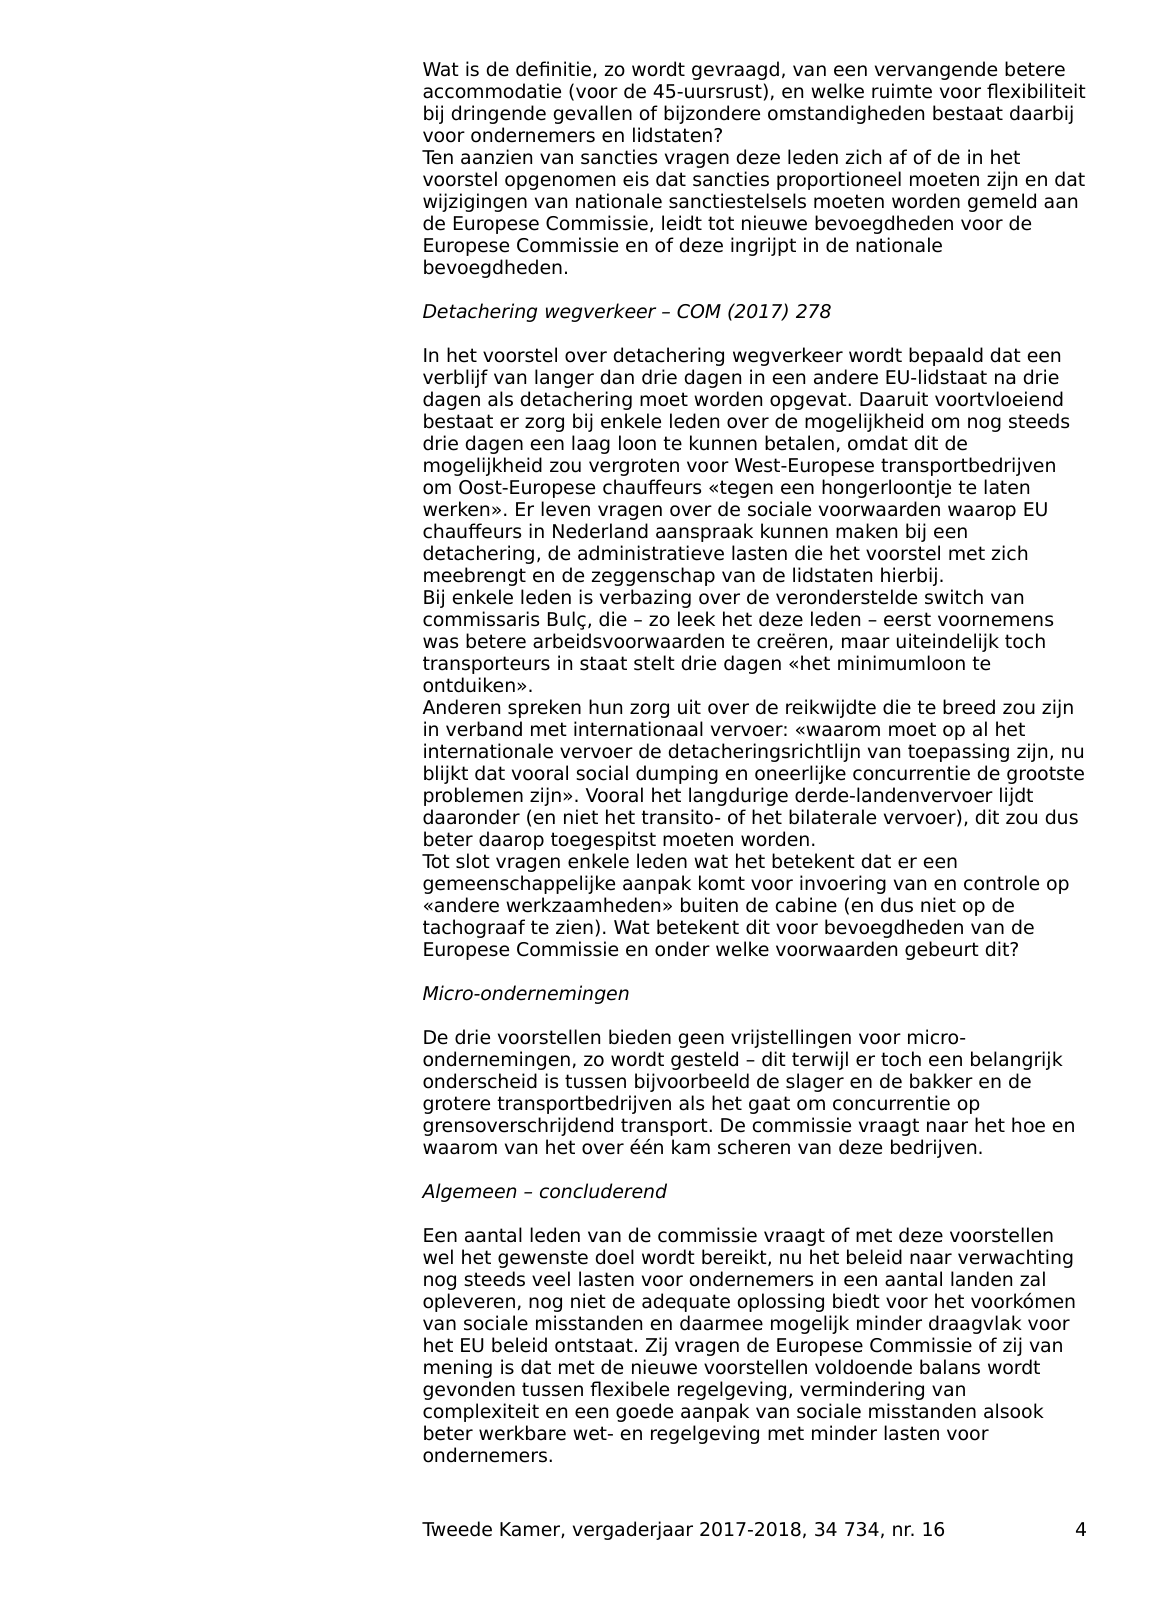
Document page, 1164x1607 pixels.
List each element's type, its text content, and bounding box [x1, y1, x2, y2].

text Ten aanzien van sancties vragen deze leden zich af of de in het voorstel opgenomen eis dat sancties proportioneel moeten zijn en dat wijzigingen van nationale sanctiestelsels moeten worden gemeld aan de Europese Commissie, leidt tot nieuwe bevoegdheden voor de Europese Commissie en of deze ingrijpt in de nationale bevoegdheden. [422, 147, 1087, 279]
text Een aantal leden van de commissie vraagt of met deze voorstellen wel het gewenste doel wordt bereikt, nu het beleid naar verwachting nog steeds veel lasten voor ondernemers in een aantal landen zal opleveren, nog niet de adequate oplossing biedt voor het voorkómen van sociale misstanden en daarmee mogelijk minder draagvlak voor het EU beleid ontstaat. Zij vragen de Europese Commissie of zij van mening is dat met de nieuwe voorstellen voldoende balans wordt gevonden tussen flexibele regelgeving, vermindering van complexiteit en een goede aanpak van sociale misstanden alsook beter werkbare wet- en regelgeving met minder lasten voor ondernemers. [422, 1225, 1087, 1467]
text Wat is de definitie, zo wordt gevraagd, van een vervangende betere accommodatie (voor de 45-uursrust), en welke ruimte voor flexibiliteit bij dringende gevallen of bijzondere omstandigheden bestaat daarbij voor ondernemers en lidstaten? [422, 59, 1087, 147]
subtitle Algemeen – concluderend [422, 1181, 1087, 1203]
text Bij enkele leden is verbazing over de veronderstelde switch van commissaris Bulç, die – zo leek het deze leden – eerst voornemens was betere arbeidsvoorwaarden te creëren, maar uiteindelijk toch transporteurs in staat stelt drie dagen «het minimumloon te ontduiken». [422, 587, 1087, 697]
text De drie voorstellen bieden geen vrijstellingen voor micro-ondernemingen, zo wordt gesteld – dit terwijl er toch een belangrijk onderscheid is tussen bijvoorbeeld de slager en de bakker en de grotere transportbedrijven als het gaat om concurrentie op grensoverschrijdend transport. De commissie vraagt naar het hoe en waarom van het over één kam scheren van deze bedrijven. [422, 1027, 1087, 1159]
text In het voorstel over detachering wegverkeer wordt bepaald dat een verblijf van langer dan drie dagen in een andere EU-lidstaat na drie dagen als detachering moet worden opgevat. Daaruit voortvloeiend bestaat er zorg bij enkele leden over de mogelijkheid om nog steeds drie dagen een laag loon te kunnen betalen, omdat dit de mogelijkheid zou vergroten voor West-Europese transportbedrijven om Oost-Europese chauffeurs «tegen een hongerloontje te laten werken». Er leven vragen over de sociale voorwaarden waarop EU chauffeurs in Nederland aanspraak kunnen maken bij een detachering, de administratieve lasten die het voorstel met zich meebrengt en de zeggenschap van de lidstaten hierbij. [422, 345, 1087, 587]
text Anderen spreken hun zorg uit over de reikwijdte die te breed zou zijn in verband met internationaal vervoer: «waarom moet op al het internationale vervoer de detacheringsrichtlijn van toepassing zijn, nu blijkt dat vooral social dumping en oneerlijke concurrentie de grootste problemen zijn». Vooral het langdurige derde-landenvervoer lijdt daaronder (en niet het transito- of het bilaterale vervoer), dit zou dus beter daarop toegespitst moeten worden. [422, 697, 1087, 851]
subtitle Detachering wegverkeer – COM (2017) 278 [422, 301, 1087, 323]
subtitle Micro-ondernemingen [422, 983, 1087, 1005]
text Tot slot vragen enkele leden wat het betekent dat er een gemeenschappelijke aanpak komt voor invoering van en controle op «andere werkzaamheden» buiten de cabine (en dus niet op de tachograaf te zien). Wat betekent dit voor bevoegdheden van de Europese Commissie en onder welke voorwaarden gebeurt dit? [422, 851, 1087, 961]
